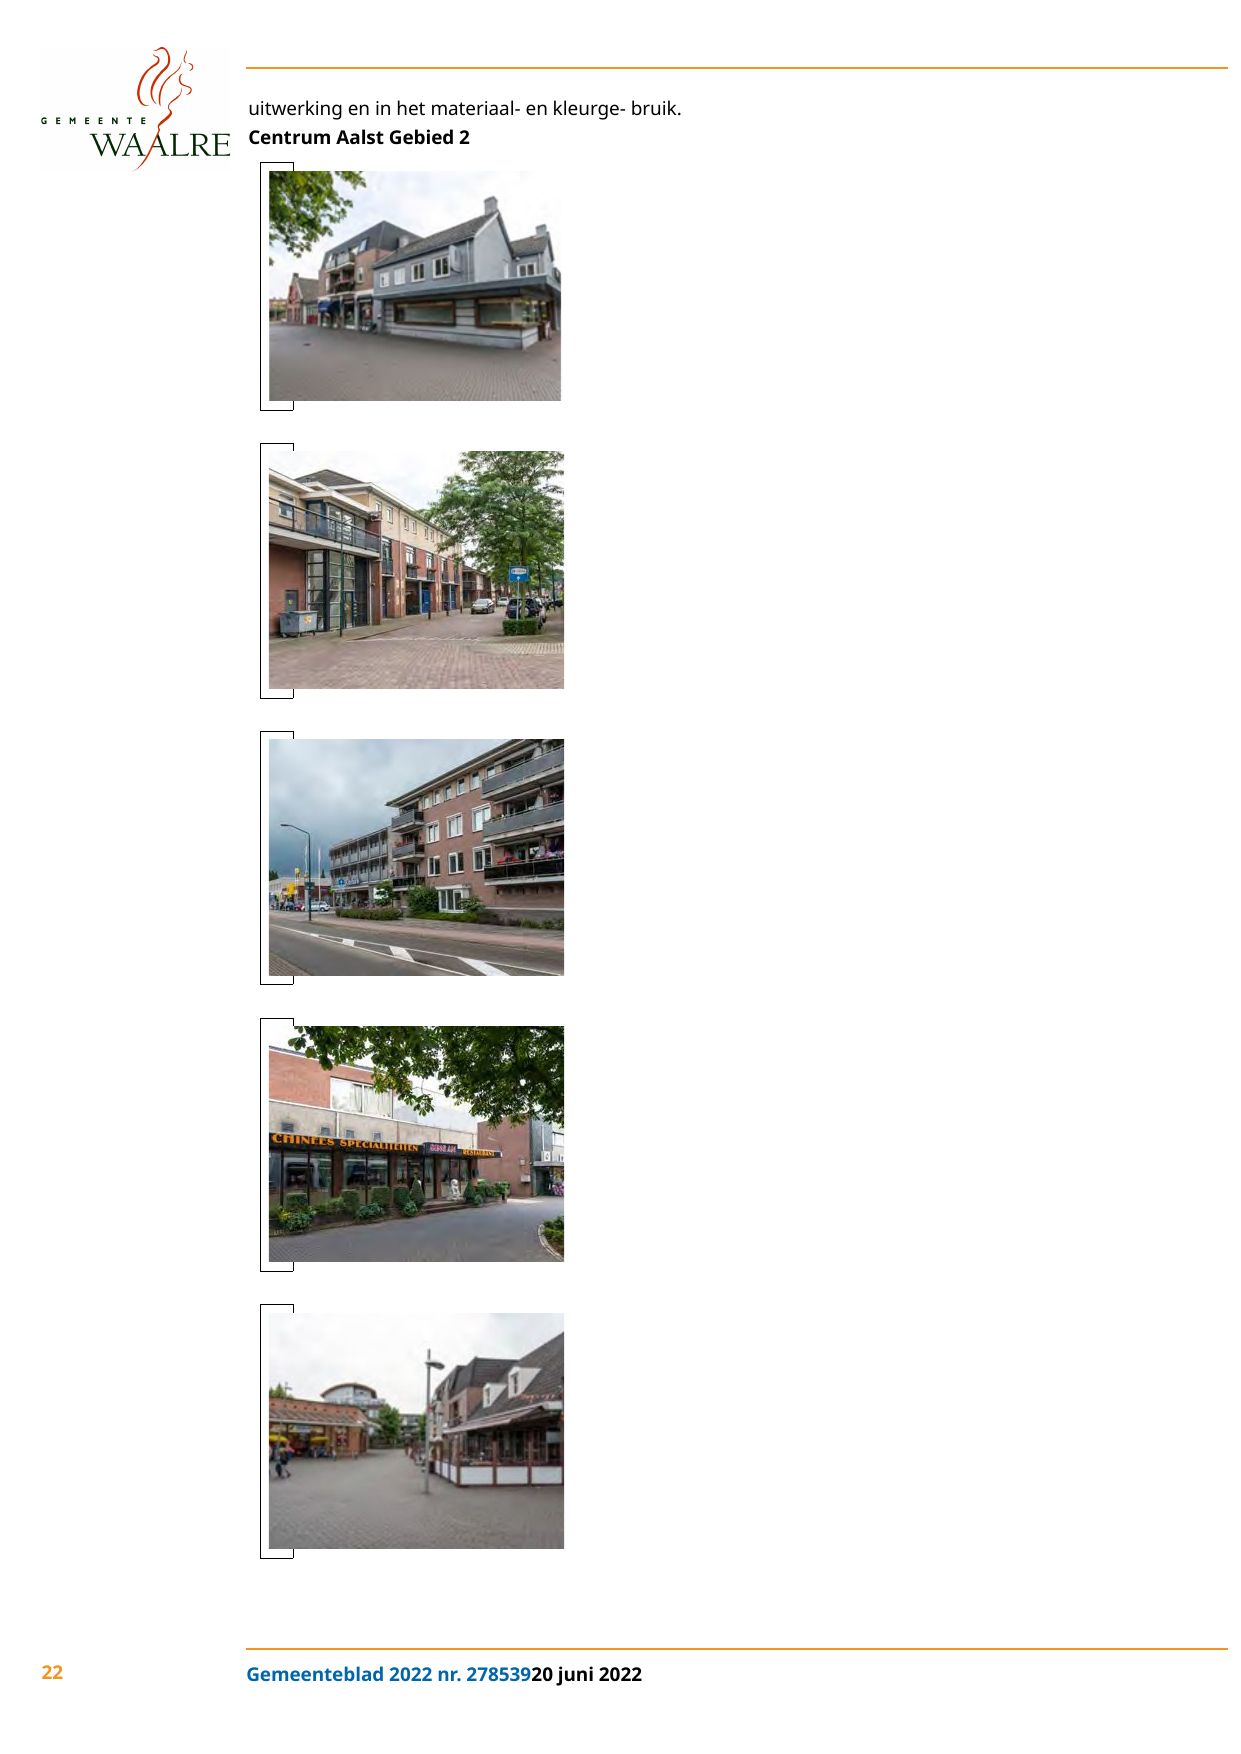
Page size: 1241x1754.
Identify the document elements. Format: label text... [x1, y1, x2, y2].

picture [41, 47, 231, 172]
text Centrum Aalst Gebied 2 [248, 124, 1152, 150]
picture [268, 451, 565, 689]
picture [268, 1026, 565, 1262]
picture [268, 171, 565, 401]
picture [268, 1313, 565, 1549]
picture [268, 739, 565, 976]
text uitwerking en in het materiaal- en kleurge- bruik. [248, 95, 1152, 121]
